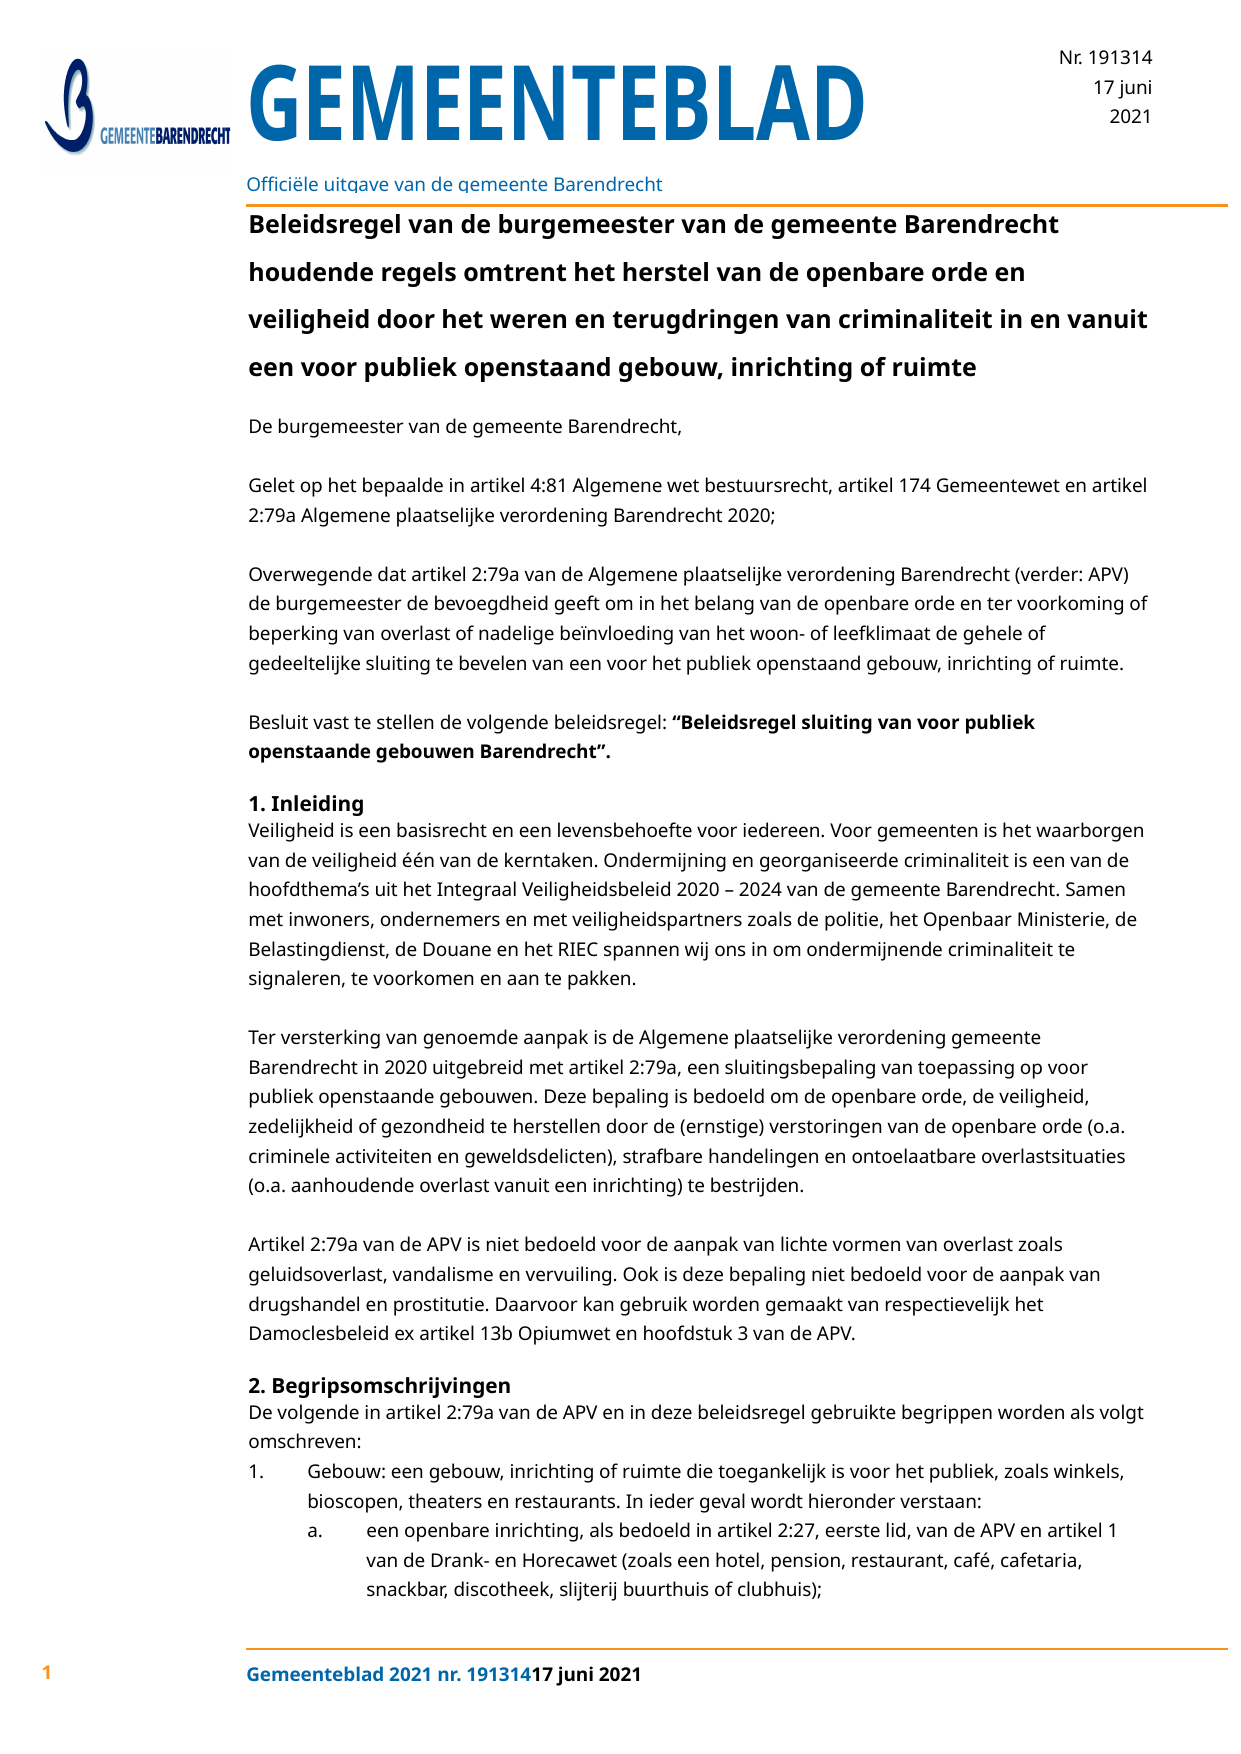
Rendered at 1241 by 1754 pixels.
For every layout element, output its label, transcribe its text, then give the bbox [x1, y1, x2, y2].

text Veiligheid is een basisrecht en een levensbehoefte voor iedereen. Voor gemeenten is het waarborgen van de veiligheid één van de kerntaken. Ondermijning en georganiseerde criminaliteit is een van de hoofdthema’s uit het Integraal Veiligheidsbeleid 2020 – 2024 van de gemeente Barendrecht. Samen met inwoners, ondernemers en met veiligheidspartners zoals de politie, het Openbaar Ministerie, de Belastingdienst, de Douane en het RIEC spannen wij ons in om ondermijnende criminaliteit te signaleren, te voorkomen en aan te pakken. [248, 817, 1152, 991]
text De burgemeester van de gemeente Barendrecht, [248, 413, 1152, 439]
text Besluit vast te stellen de volgende beleidsregel: “Beleidsregel sluiting van voor publiek openstaande gebouwen Barendrecht”. [248, 709, 1152, 764]
text Ter versterking van genoemde aanpak is de Algemene plaatselijke verordening gemeente Barendrecht in 2020 uitgebreid met artikel 2:79a, een sluitingsbepaling van toepassing op voor publiek openstaande gebouwen. Deze bepaling is bedoeld om de openbare orde, de veiligheid, zedelijkheid of gezondheid te herstellen door de (ernstige) verstoringen van de openbare orde (o.a. criminele activiteiten en geweldsdelicten), strafbare handelingen en ontoelaatbare overlastsituaties (o.a. aanhoudende overlast vanuit een inrichting) te bestrijden. [248, 1024, 1152, 1198]
list Gebouw: een gebouw, inrichting of ruimte die toegankelijk is voor het publiek, zoals winkels, bioscopen, theaters en restaurants. In ieder geval wordt hieronder verstaan: [248, 1458, 1152, 1514]
text Beleidsregel van de burgemeester van de gemeente Barendrecht houdende regels omtrent het herstel van de openbare orde en veiligheid door het weren en terugdringen van criminaliteit in en vanuit een voor publiek openstaand gebouw, inrichting of ruimte [248, 207, 1152, 384]
text 2. Begripsomschrijvingen [248, 1371, 1152, 1399]
text Gelet op het bepaalde in artikel 4:81 Algemene wet bestuursrecht, artikel 174 Gemeentewet en artikel 2:79a Algemene plaatselijke verordening Barendrecht 2020; [248, 472, 1152, 528]
text 1. Inleiding [248, 789, 1152, 817]
picture [41, 47, 231, 172]
text Artikel 2:79a van de APV is niet bedoeld voor de aanpak van lichte vormen van overlast zoals geluidsoverlast, vandalisme en vervuiling. Ook is deze bepaling niet bedoeld voor de aanpak van drugshandel en prostitutie. Daarvoor kan gebruik worden gemaakt van respectievelijk het Damoclesbeleid ex artikel 13b Opiumwet en hoofdstuk 3 van de APV. [248, 1232, 1152, 1346]
list een openbare inrichting, als bedoeld in artikel 2:27, eerste lid, van de APV en artikel 1 van de Drank- en Horecawet (zoals een hotel, pension, restaurant, café, cafetaria, snackbar, discotheek, slijterij buurthuis of clubhuis); [307, 1517, 1152, 1602]
text De volgende in artikel 2:79a van de APV en in deze beleidsregel gebruikte begrippen worden als volgt omschreven: [248, 1399, 1152, 1454]
text Overwegende dat artikel 2:79a van de Algemene plaatselijke verordening Barendrecht (verder: APV) de burgemeester de bevoegdheid geeft om in het belang van de openbare orde en ter voorkoming of beperking van overlast of nadelige beïnvloeding van het woon- of leefklimaat de gehele of gedeeltelijke sluiting te bevelen van een voor het publiek openstaand gebouw, inrichting of ruimte. [248, 561, 1152, 676]
